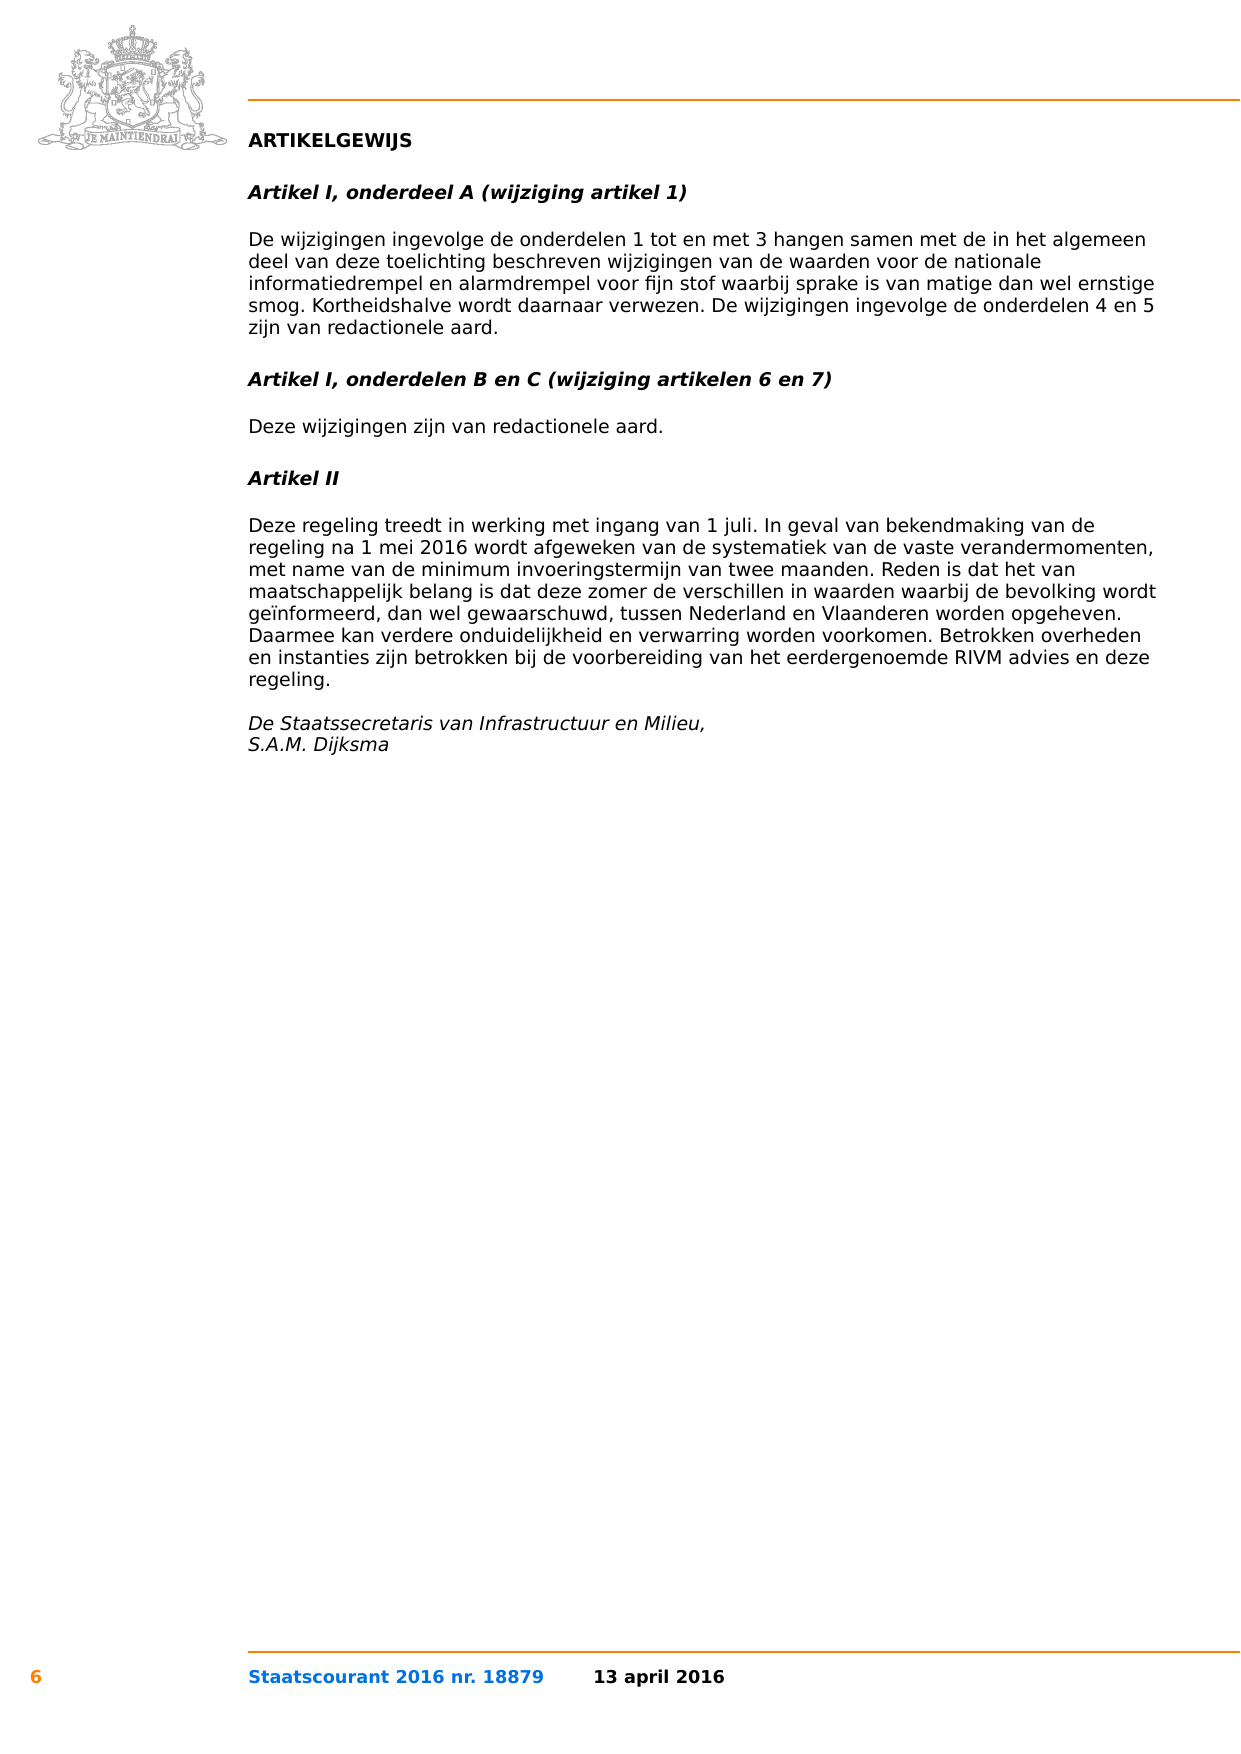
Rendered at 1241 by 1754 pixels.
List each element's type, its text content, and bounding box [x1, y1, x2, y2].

text De Staatssecretaris van Infrastructuur en Milieu, S.A.M. Dijksma [248, 712, 1163, 756]
subtitle Artikel II [248, 468, 1163, 490]
subtitle ARTIKELGEWIJS [248, 130, 1163, 152]
text Deze regeling treedt in werking met ingang van 1 juli. In geval van bekendmaking van de regeling na 1 mei 2016 wordt afgeweken van de systematiek van de vaste verandermomenten, met name van de minimum invoeringstermijn van twee maanden. Reden is dat het van maatschappelijk belang is dat deze zomer de verschillen in waarden waarbij de bevolking wordt geïnformeerd, dan wel gewaarschuwd, tussen Nederland en Vlaanderen worden opgeheven. Daarmee kan verdere onduidelijkheid en verwarring worden voorkomen. Betrokken overheden en instanties zijn betrokken bij de voorbereiding van het eerdergenoemde RIVM advies en deze regeling. [248, 515, 1163, 691]
subtitle Artikel I, onderdelen B en C (wijziging artikelen 6 en 7) [248, 369, 1163, 391]
text De wijzigingen ingevolge de onderdelen 1 tot en met 3 hangen samen met de in het algemeen deel van deze toelichting beschreven wijzigingen van de waarden voor de nationale informatiedrempel en alarmdrempel voor fijn stof waarbij sprake is van matige dan wel ernstige smog. Kortheidshalve wordt daarnaar verwezen. De wijzigingen ingevolge de onderdelen 4 en 5 zijn van redactionele aard. [248, 229, 1163, 339]
picture [38, 25, 227, 150]
subtitle Artikel I, onderdeel A (wijziging artikel 1) [248, 182, 1163, 204]
text Deze wijzigingen zijn van redactionele aard. [248, 416, 1163, 438]
